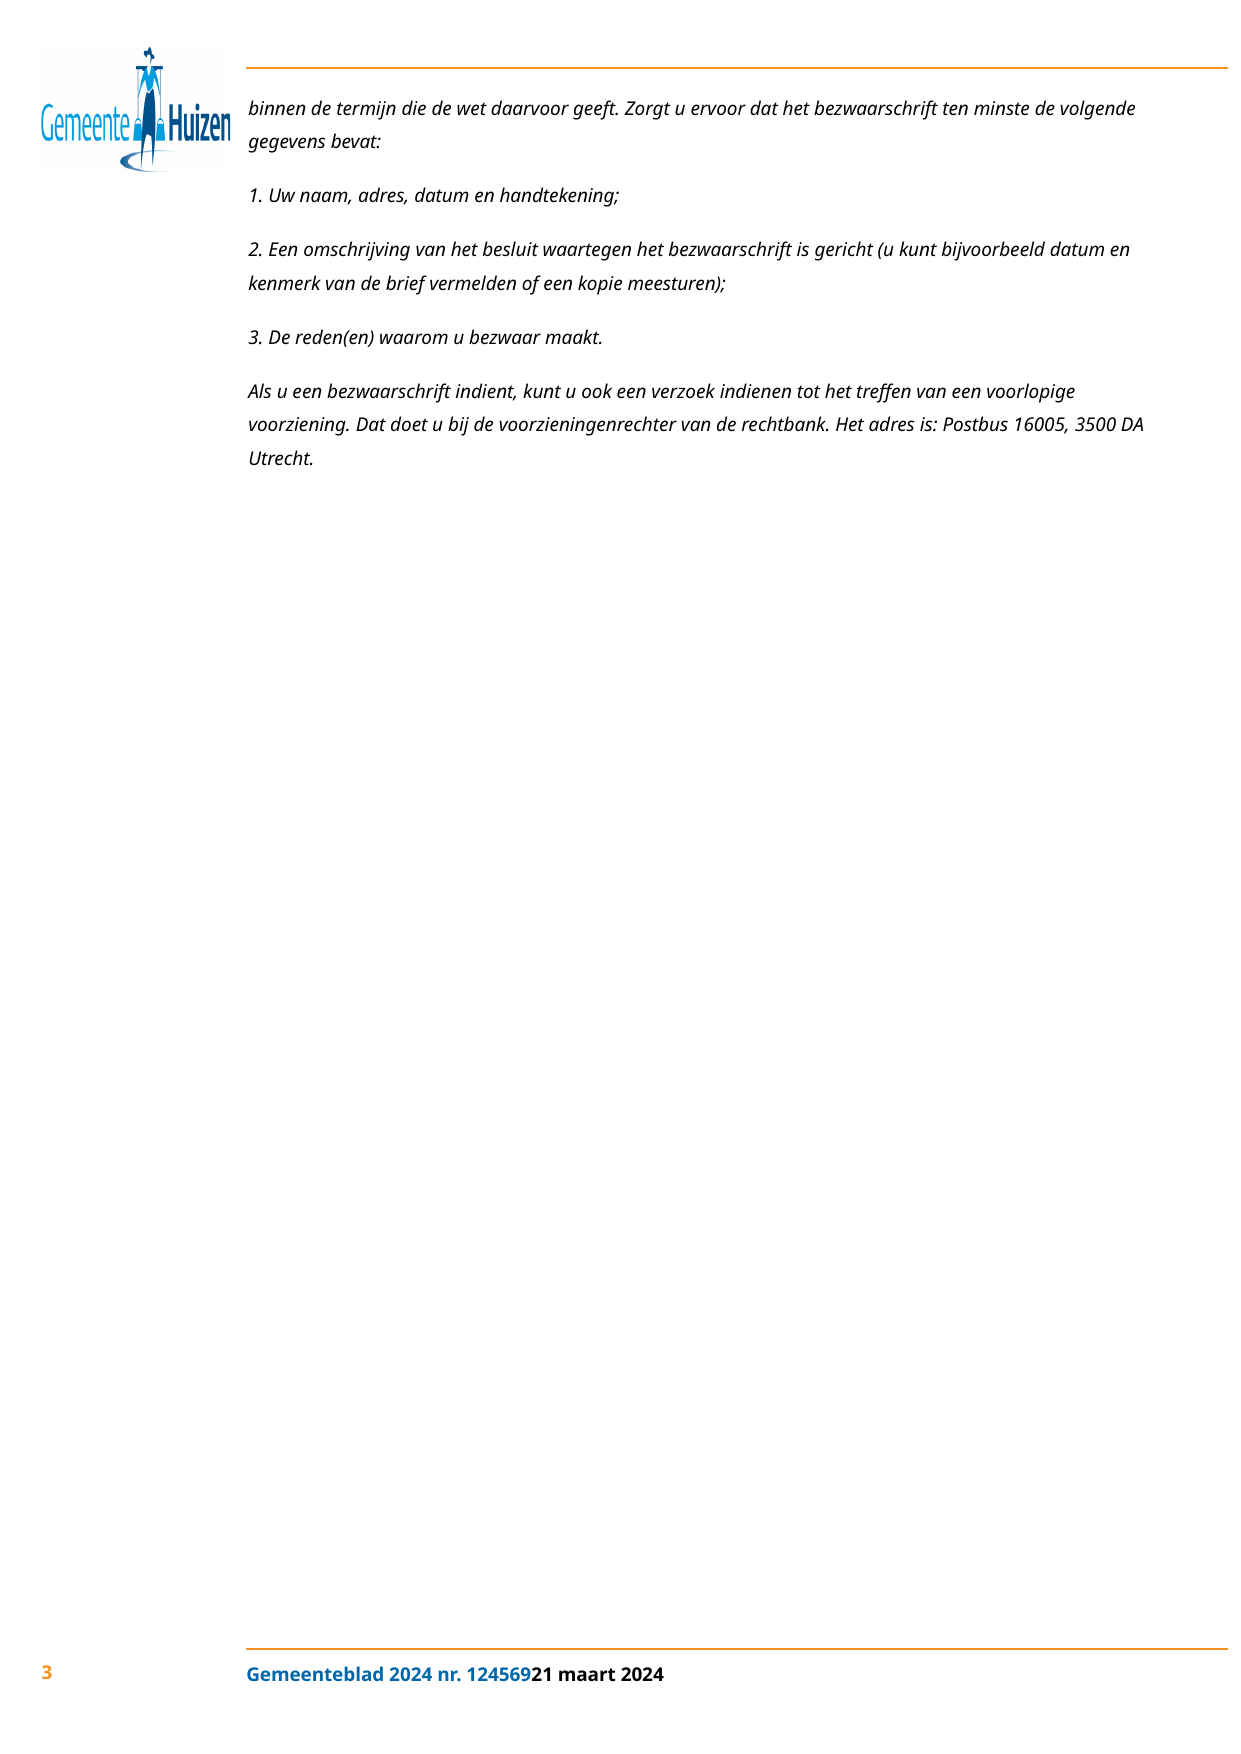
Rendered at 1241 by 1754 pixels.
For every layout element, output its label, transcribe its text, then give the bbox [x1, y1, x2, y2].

text Als u een bezwaarschrift indient, kunt u ook een verzoek indienen tot het treffen van een voorlopige voorziening. Dat doet u bij de voorzieningenrechter van de rechtbank. Het adres is: Postbus 16005, 3500 DA Utrecht. [248, 378, 1152, 471]
text 2. Een omschrijving van het besluit waartegen het bezwaarschrift is gericht (u kunt bijvoorbeeld datum en kenmerk van de brief vermelden of een kopie meesturen); [248, 236, 1152, 296]
text 3. De reden(en) waarom u bezwaar maakt. [248, 324, 1152, 349]
text binnen de termijn die de wet daarvoor geeft. Zorgt u ervoor dat het bezwaarschrift ten minste de volgende gegevens bevat: [248, 95, 1152, 154]
text 1. Uw naam, adres, datum en handtekening; [248, 182, 1152, 208]
picture [41, 47, 231, 172]
